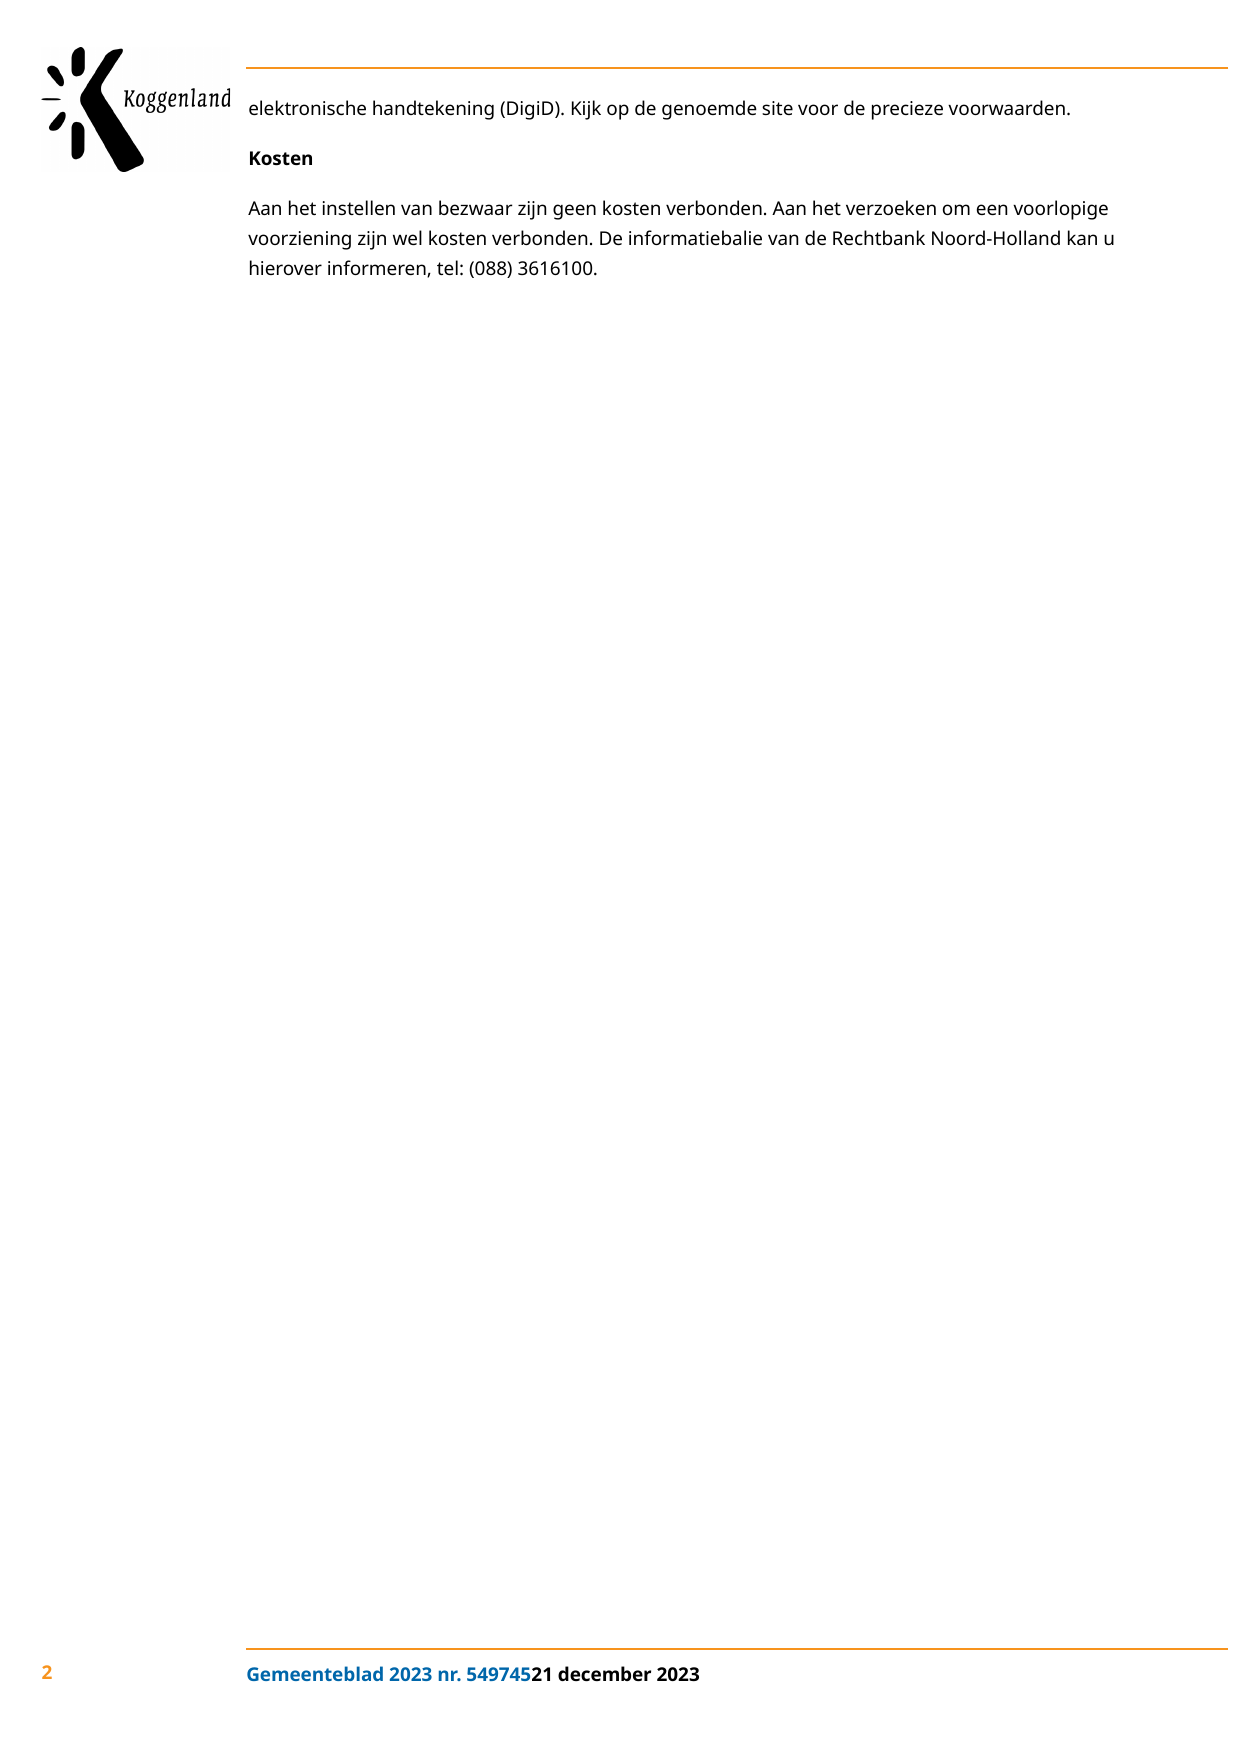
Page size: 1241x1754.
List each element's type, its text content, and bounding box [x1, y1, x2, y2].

picture [41, 47, 231, 172]
text Kosten [248, 145, 1152, 171]
text Aan het instellen van bezwaar zijn geen kosten verbonden. Aan het verzoeken om een voorlopige voorziening zijn wel kosten verbonden. De informatiebalie van de Rechtbank Noord-Holland kan u hierover informeren, tel: (088) 3616100. [248, 196, 1152, 281]
text elektronische handtekening (DigiD). Kijk op de genoemde site voor de precieze voorwaarden. [248, 95, 1152, 121]
